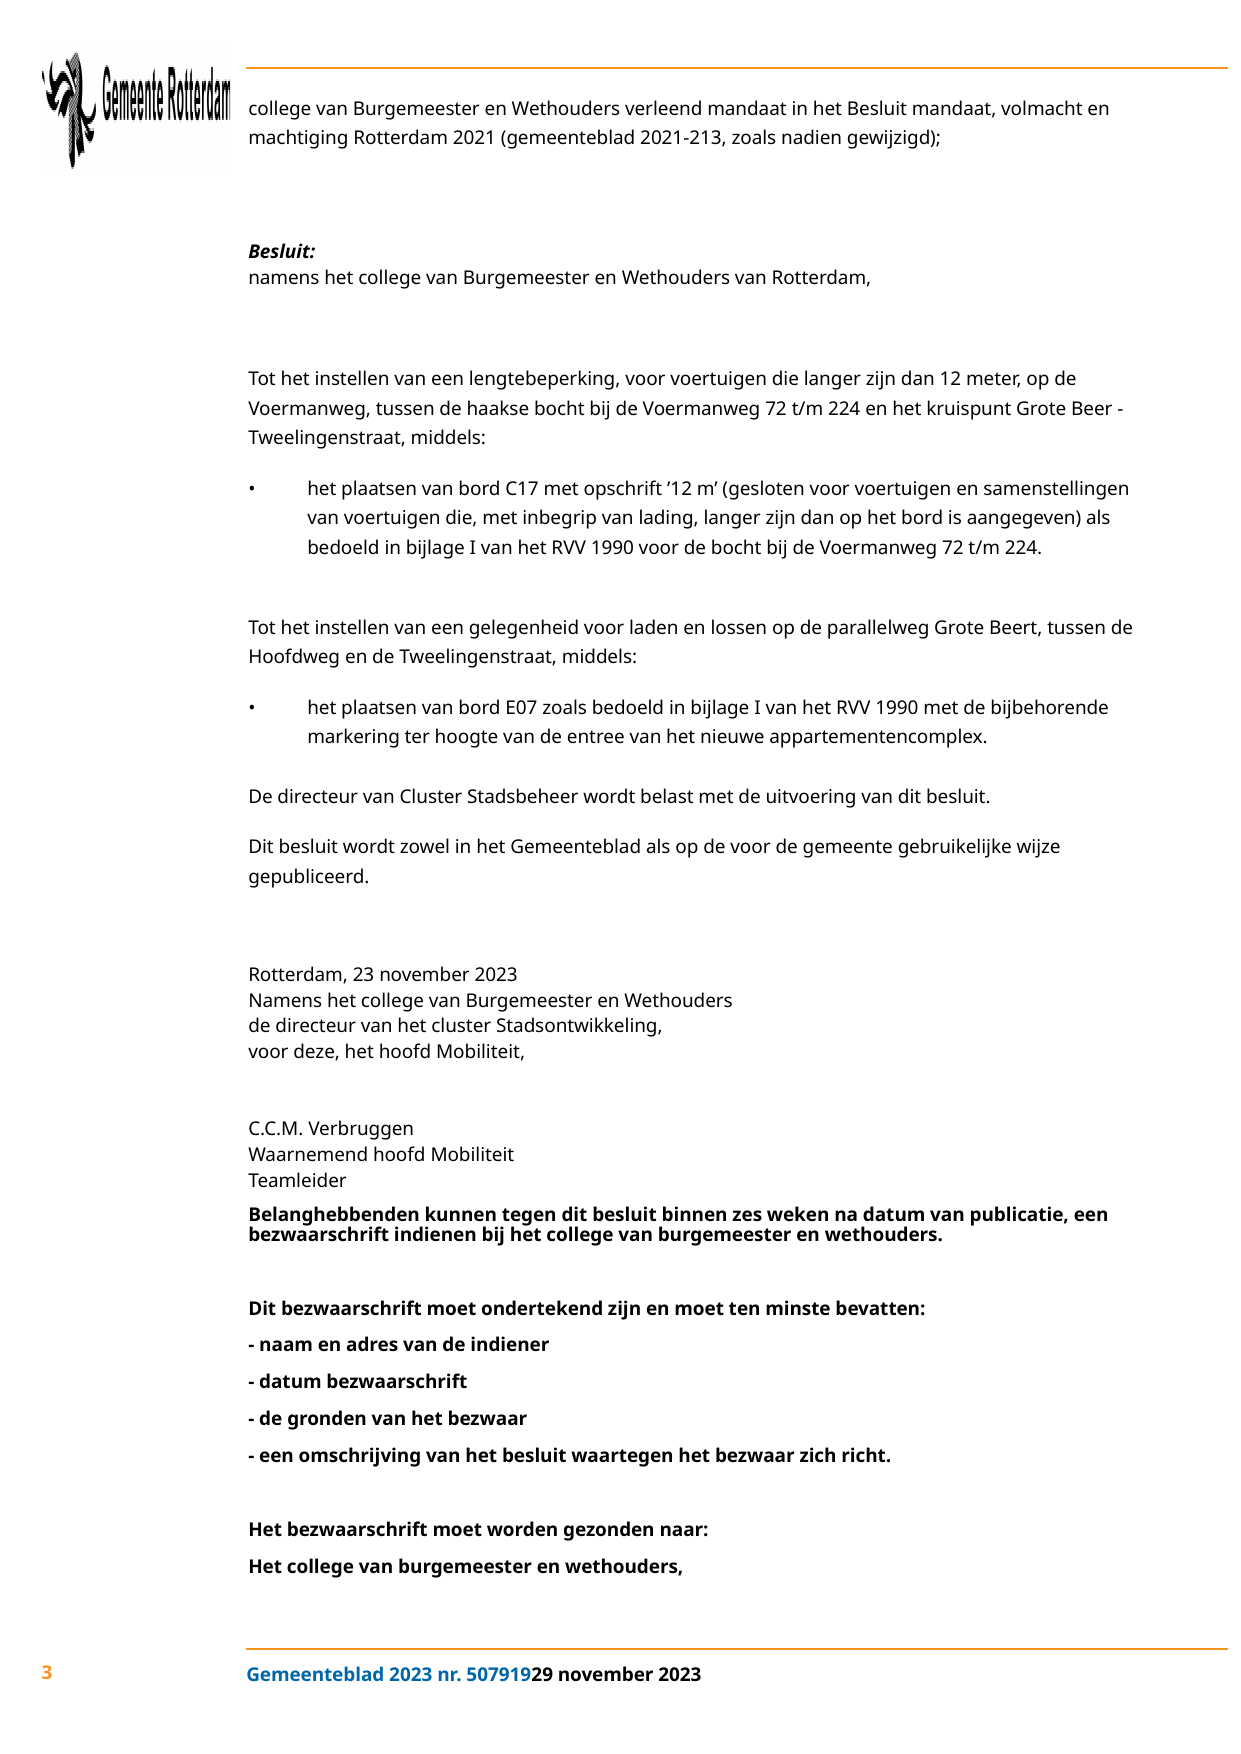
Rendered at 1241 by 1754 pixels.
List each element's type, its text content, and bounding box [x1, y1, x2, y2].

text Tot het instellen van een lengtebeperking, voor voertuigen die langer zijn dan 12 meter, op de Voermanweg, tussen de haakse bocht bij de Voermanweg 72 t/m 224 en het kruispunt Grote Beer - Tweelingenstraat, middels: [248, 365, 1152, 450]
text voor deze, het hoofd Mobiliteit, [248, 1038, 1152, 1064]
picture [41, 47, 231, 172]
text - datum bezwaarschrift [248, 1373, 1152, 1393]
text De directeur van Cluster Stadsbeheer wordt belast met de uitvoering van dit besluit. [248, 783, 1152, 808]
text Teamleider [248, 1167, 1152, 1193]
text Tot het instellen van een gelegenheid voor laden en lossen op de parallelweg Grote Beert, tussen de Hoofdweg en de Tweelingenstraat, middels: [248, 614, 1152, 669]
text Dit besluit wordt zowel in het Gemeenteblad als op de voor de gemeente gebruikelijke wijze gepubliceerd. [248, 833, 1152, 888]
text C.C.M. Verbruggen [248, 1115, 1152, 1141]
text namens het college van Burgemeester en Wethouders van Rotterdam, [248, 264, 1152, 290]
text Rotterdam, 23 november 2023 [248, 961, 1152, 987]
text Namens het college van Burgemeester en Wethouders [248, 987, 1152, 1012]
text de directeur van het cluster Stadsontwikkeling, [248, 1012, 1152, 1038]
text Waarnemend hoofd Mobiliteit [248, 1141, 1152, 1167]
text - een omschrijving van het besluit waartegen het bezwaar zich richt. [248, 1447, 1152, 1467]
text Het bezwaarschrift moet worden gezonden naar: [248, 1521, 1152, 1541]
text - naam en adres van de indiener [248, 1336, 1152, 1356]
list het plaatsen van bord C17 met opschrift ’12 m’ (gesloten voor voertuigen en samenstellingen van voertuigen die, met inbegrip van lading, langer zijn dan op het bord is aangegeven) als bedoeld in bijlage I van het RVV 1990 voor de bocht bij de Voermanweg 72 t/m 224. [248, 475, 1152, 560]
text Belanghebbenden kunnen tegen dit besluit binnen zes weken na datum van publicatie, een bezwaarschrift indienen bij het college van burgemeester en wethouders. [248, 1206, 1152, 1245]
text Dit bezwaarschrift moet ondertekend zijn en moet ten minste bevatten: [248, 1299, 1152, 1319]
list het plaatsen van bord E07 zoals bedoeld in bijlage I van het RVV 1990 met de bijbehorende markering ter hoogte van de entree van het nieuwe appartementencomplex. [248, 694, 1152, 749]
text - de gronden van het bezwaar [248, 1410, 1152, 1430]
text Besluit: [248, 239, 1152, 264]
text Het college van burgemeester en wethouders, [248, 1558, 1152, 1578]
text college van Burgemeester en Wethouders verleend mandaat in het Besluit mandaat, volmacht en machtiging Rotterdam 2021 (gemeenteblad 2021-213, zoals nadien gewijzigd); [248, 95, 1152, 150]
